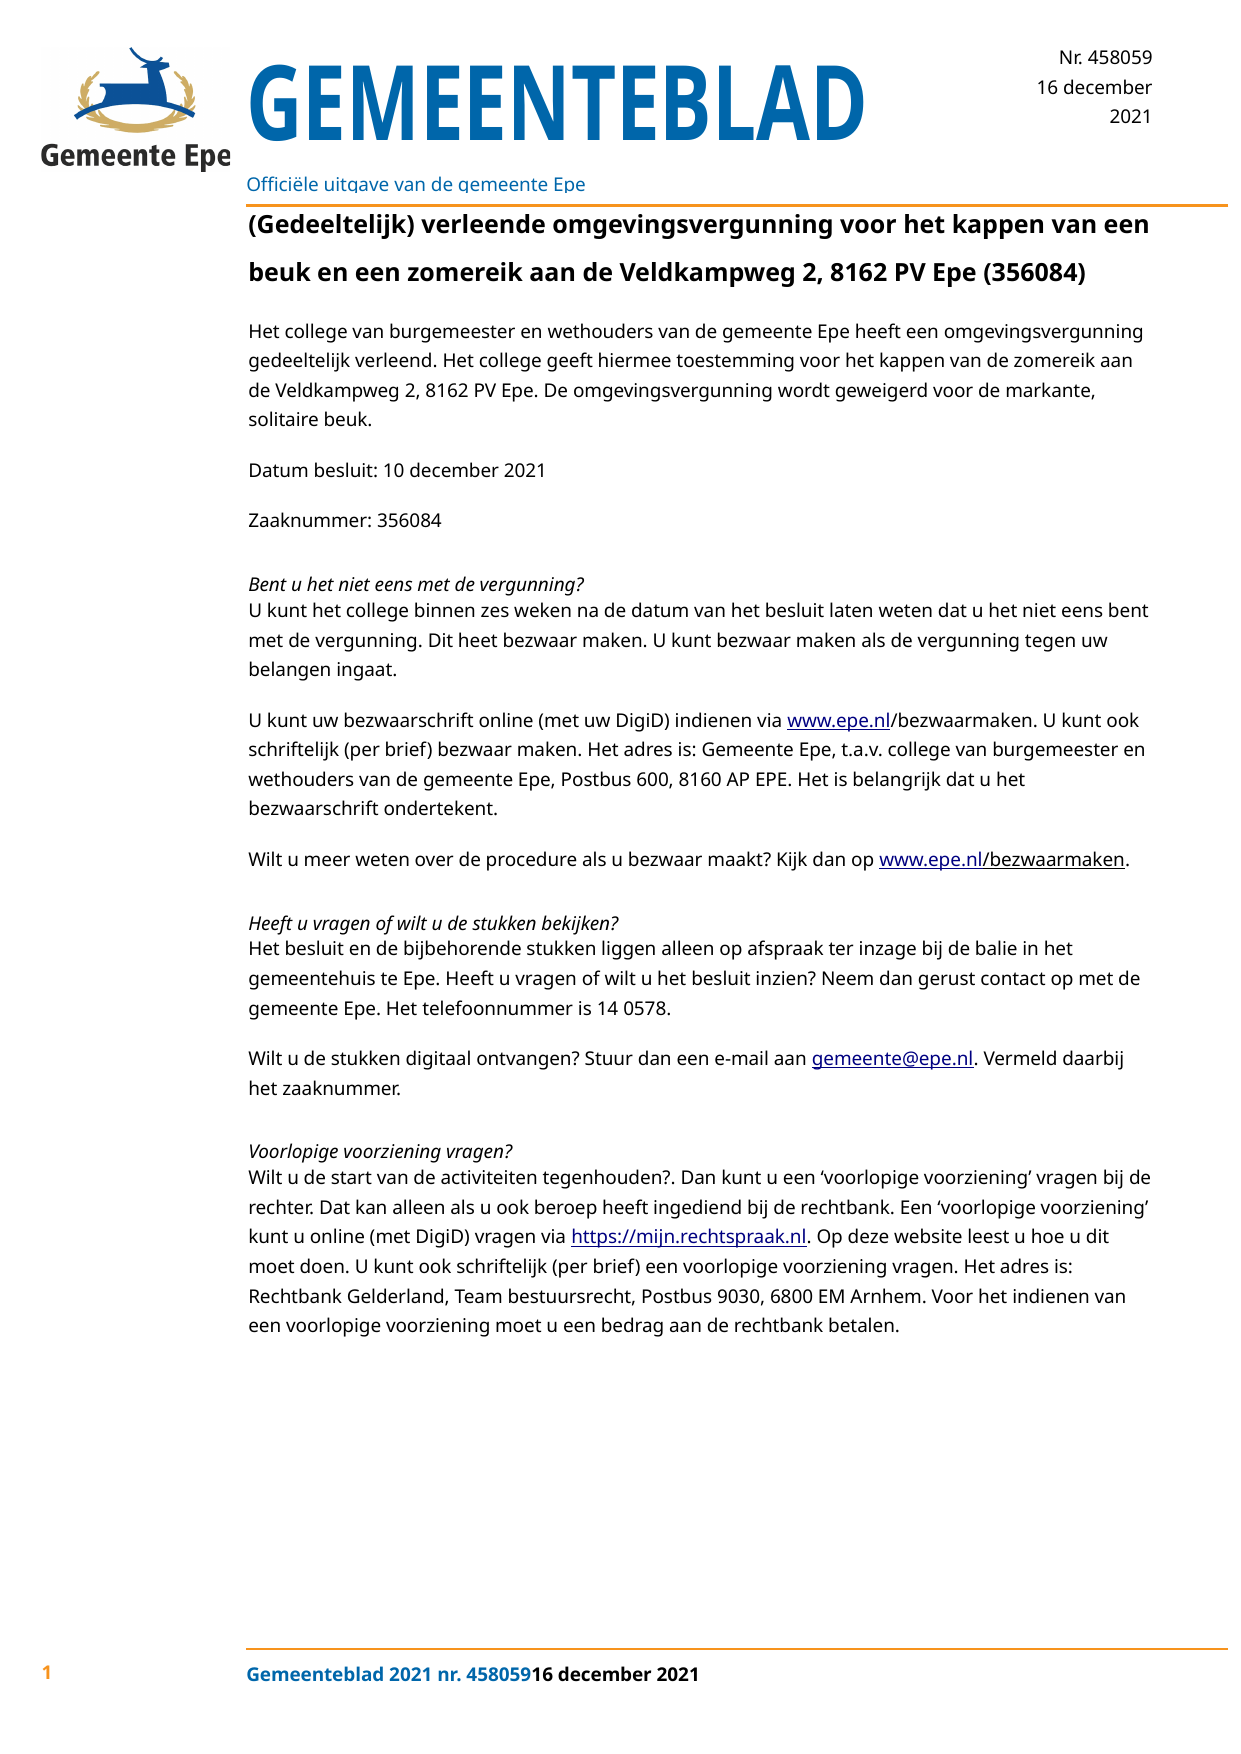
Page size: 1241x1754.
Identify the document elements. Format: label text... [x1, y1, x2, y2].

text Wilt u de stukken digitaal ontvangen? Stuur dan een e-mail aan gemeente@epe.nl. Vermeld daarbij het zaaknummer. [248, 1045, 1152, 1101]
text Bent u het niet eens met de vergunning? [248, 571, 1152, 597]
text Wilt u meer weten over de procedure als u bezwaar maakt? Kijk dan op www.epe.nl/bezwaarmaken. [248, 846, 1152, 872]
text (Gedeeltelijk) verleende omgevingsvergunning voor het kappen van een beuk en een zomereik aan de Veldkampweg 2, 8162 PV Epe (356084) [248, 207, 1152, 288]
text Het besluit en de bijbehorende stukken liggen alleen op afspraak ter inzage bij de balie in het gemeentehuis te Epe. Heeft u vragen of wilt u het besluit inzien? Neem dan gerust contact op met de gemeente Epe. Het telefoonnummer is 14 0578. [248, 936, 1152, 1021]
text Zaaknummer: 356084 [248, 507, 1152, 533]
picture [41, 47, 231, 172]
text U kunt uw bezwaarschrift online (met uw DigiD) indienen via www.epe.nl/bezwaarmaken. U kunt ook schriftelijk (per brief) bezwaar maken. Het adres is: Gemeente Epe, t.a.v. college van burgemeester en wethouders van de gemeente Epe, Postbus 600, 8160 AP EPE. Het is belangrijk dat u het bezwaarschrift ondertekent. [248, 707, 1152, 821]
text Voorlopige voorziening vragen? [248, 1139, 1152, 1164]
text Het college van burgemeester en wethouders van de gemeente Epe heeft een omgevingsvergunning gedeeltelijk verleend. Het college geeft hiermee toestemming voor het kappen van de zomereik aan de Veldkampweg 2, 8162 PV Epe. De omgevingsvergunning wordt geweigerd voor de markante, solitaire beuk. [248, 318, 1152, 432]
text Heeft u vragen of wilt u de stukken bekijken? [248, 910, 1152, 936]
text Datum besluit: 10 december 2021 [248, 457, 1152, 483]
text Wilt u de start van de activiteiten tegenhouden?. Dan kunt u een ‘voorlopige voorziening’ vragen bij de rechter. Dat kan alleen als u ook beroep heeft ingediend bij de rechtbank. Een ‘voorlopige voorziening’ kunt u online (met DigiD) vragen via https://mijn.rechtspraak.nl. Op deze website leest u hoe u dit moet doen. U kunt ook schriftelijk (per brief) een voorlopige voorziening vragen. Het adres is: Rechtbank Gelderland, Team bestuursrecht, Postbus 9030, 6800 EM Arnhem. Voor het indienen van een voorlopige voorziening moet u een bedrag aan de rechtbank betalen. [248, 1164, 1152, 1338]
text U kunt het college binnen zes weken na de datum van het besluit laten weten dat u het niet eens bent met de vergunning. Dit heet bezwaar maken. U kunt bezwaar maken als de vergunning tegen uw belangen ingaat. [248, 597, 1152, 682]
